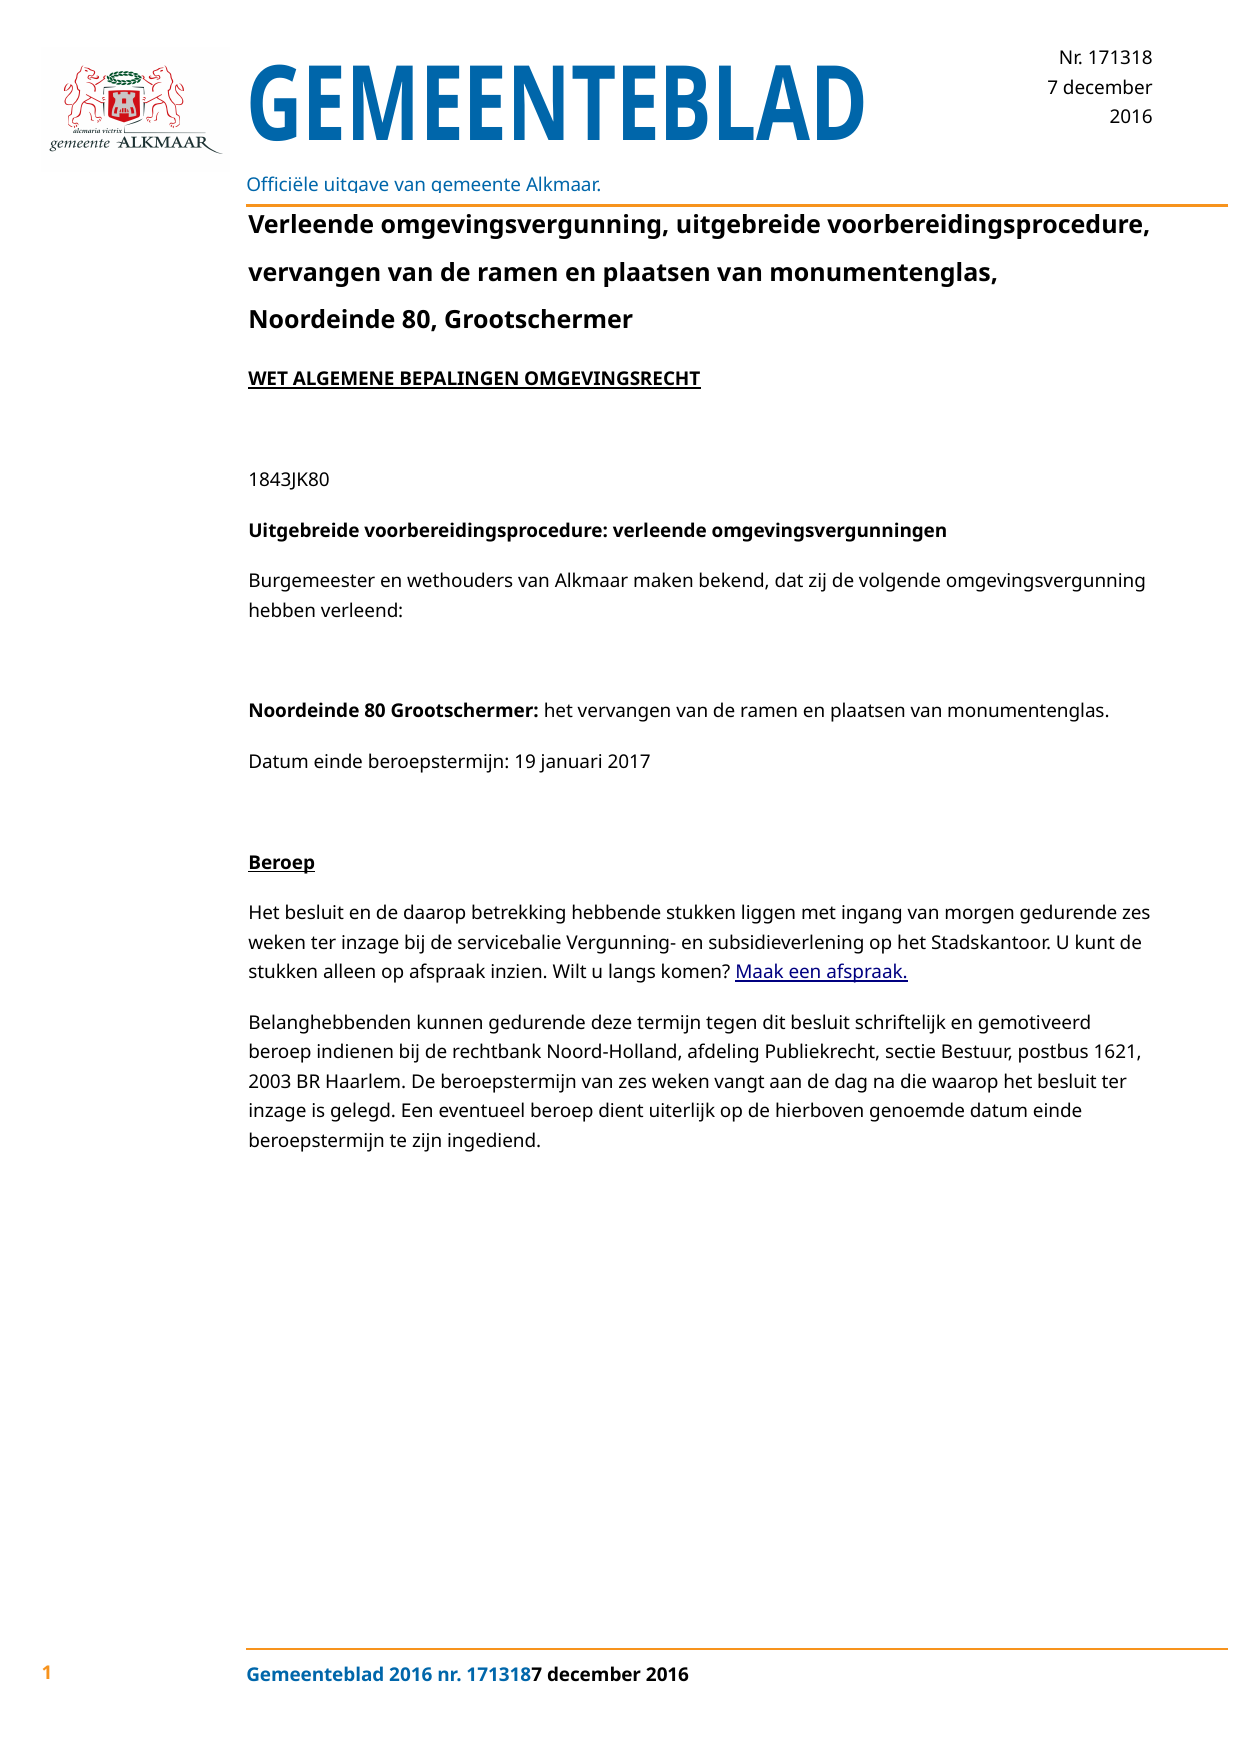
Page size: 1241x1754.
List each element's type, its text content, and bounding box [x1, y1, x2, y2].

text 1843JK80 [248, 466, 1152, 492]
text Beroep [248, 849, 1152, 874]
text Burgemeester en wethouders van Alkmaar maken bekend, dat zij de volgende omgevingsvergunning hebben verleend: [248, 567, 1152, 622]
text Noordeinde 80 Grootschermer: het vervangen van de ramen en plaatsen van monumentenglas. [248, 698, 1152, 723]
text WET ALGEMENE BEPALINGEN OMGEVINGSRECHT [248, 366, 1152, 391]
text Belanghebbenden kunnen gedurende deze termijn tegen dit besluit schriftelijk en gemoti­veerd beroep indie­nen bij de rechtbank Noord-Holland, afdeling Publiekrecht, sectie Bestuur, postbus 1621, 2003 BR Haarlem. De beroepstermijn van zes weken vangt aan de dag na die waarop het besluit ter inzage is gelegd. Een eventueel beroep dient uiterlijk op de hierboven genoemde datum einde beroepstermijn te zijn ingediend. [248, 1009, 1152, 1153]
text Het besluit en de daarop betrekking hebbende stukken liggen met ingang van morgen gedurende zes weken ter inzage bij de servicebalie Vergunning- en subsidieverlening op het Stadskantoor. U kunt de stukken alleen op afspraak inzien. Wilt u langs komen? Maak een afspraak. [248, 899, 1152, 984]
text Verleende omgevingsvergunning, uitgebreide voorbereidingsprocedure, vervangen van de ramen en plaatsen van monumentenglas, Noordeinde 80, Grootschermer [248, 207, 1152, 336]
picture [41, 47, 231, 172]
text Datum einde beroepstermijn: 19 januari 2017 [248, 748, 1152, 774]
text Uitgebreide voorbereidingsprocedure: verleende omgevingsvergunningen [248, 517, 1152, 542]
